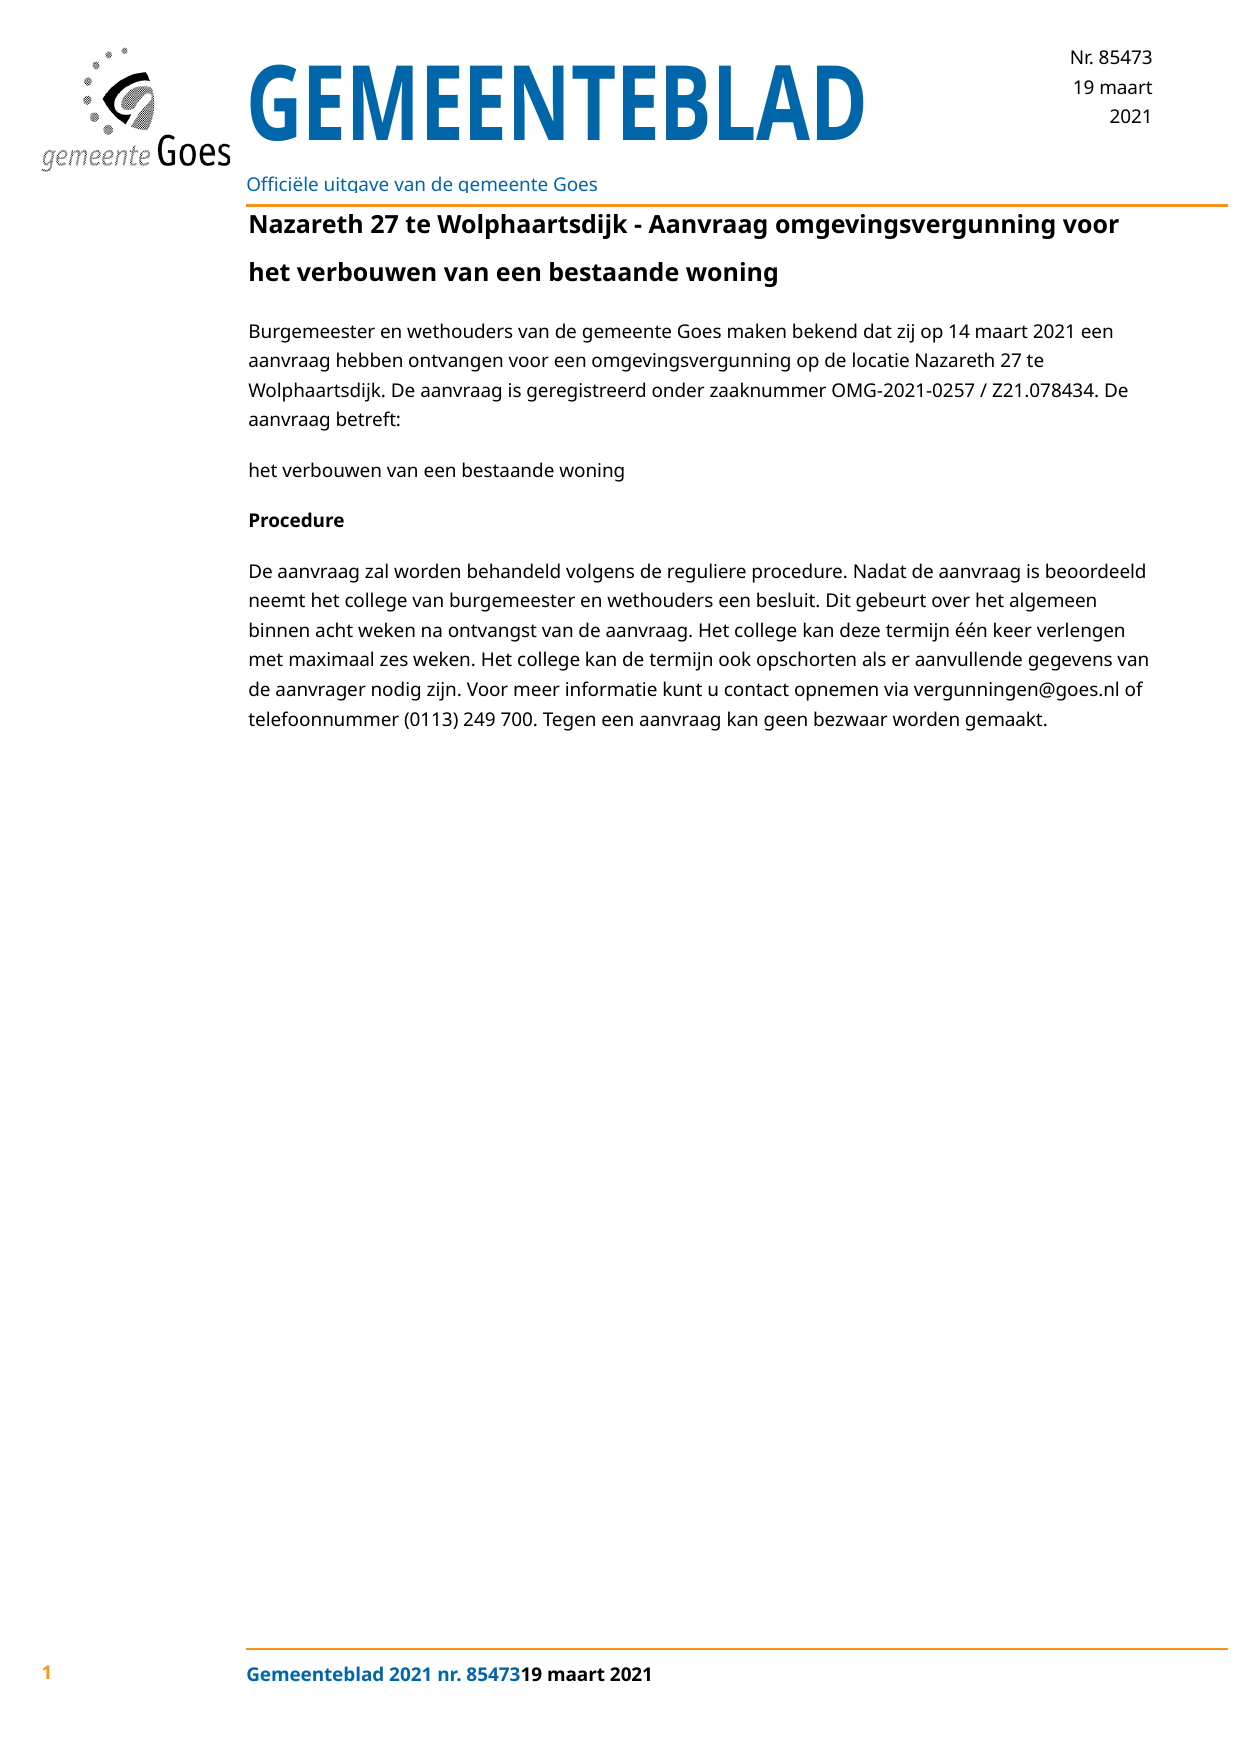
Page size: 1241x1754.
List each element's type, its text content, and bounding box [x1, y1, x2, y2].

text Procedure [248, 507, 1152, 533]
picture [41, 47, 231, 172]
text het verbouwen van een bestaande woning [248, 457, 1152, 483]
text Nazareth 27 te Wolphaartsdijk - Aanvraag omgevingsvergunning voor het verbouwen van een bestaande woning [248, 207, 1152, 288]
text De aanvraag zal worden behandeld volgens de reguliere procedure. Nadat de aanvraag is beoordeeld neemt het college van burgemeester en wethouders een besluit. Dit gebeurt over het algemeen binnen acht weken na ontvangst van de aanvraag. Het college kan deze termijn één keer verlengen met maximaal zes weken. Het college kan de termijn ook opschorten als er aanvullende gegevens van de aanvrager nodig zijn. Voor meer informatie kunt u contact opnemen via vergunningen@goes.nl of telefoonnummer (0113) 249 700. Tegen een aanvraag kan geen bezwaar worden gemaakt. [248, 558, 1152, 732]
text Burgemeester en wethouders van de gemeente Goes maken bekend dat zij op 14 maart 2021 een aanvraag hebben ontvangen voor een omgevingsvergunning op de locatie Nazareth 27 te Wolphaartsdijk. De aanvraag is geregistreerd onder zaaknummer OMG-2021-0257 / Z21.078434. De aanvraag betreft: [248, 318, 1152, 432]
